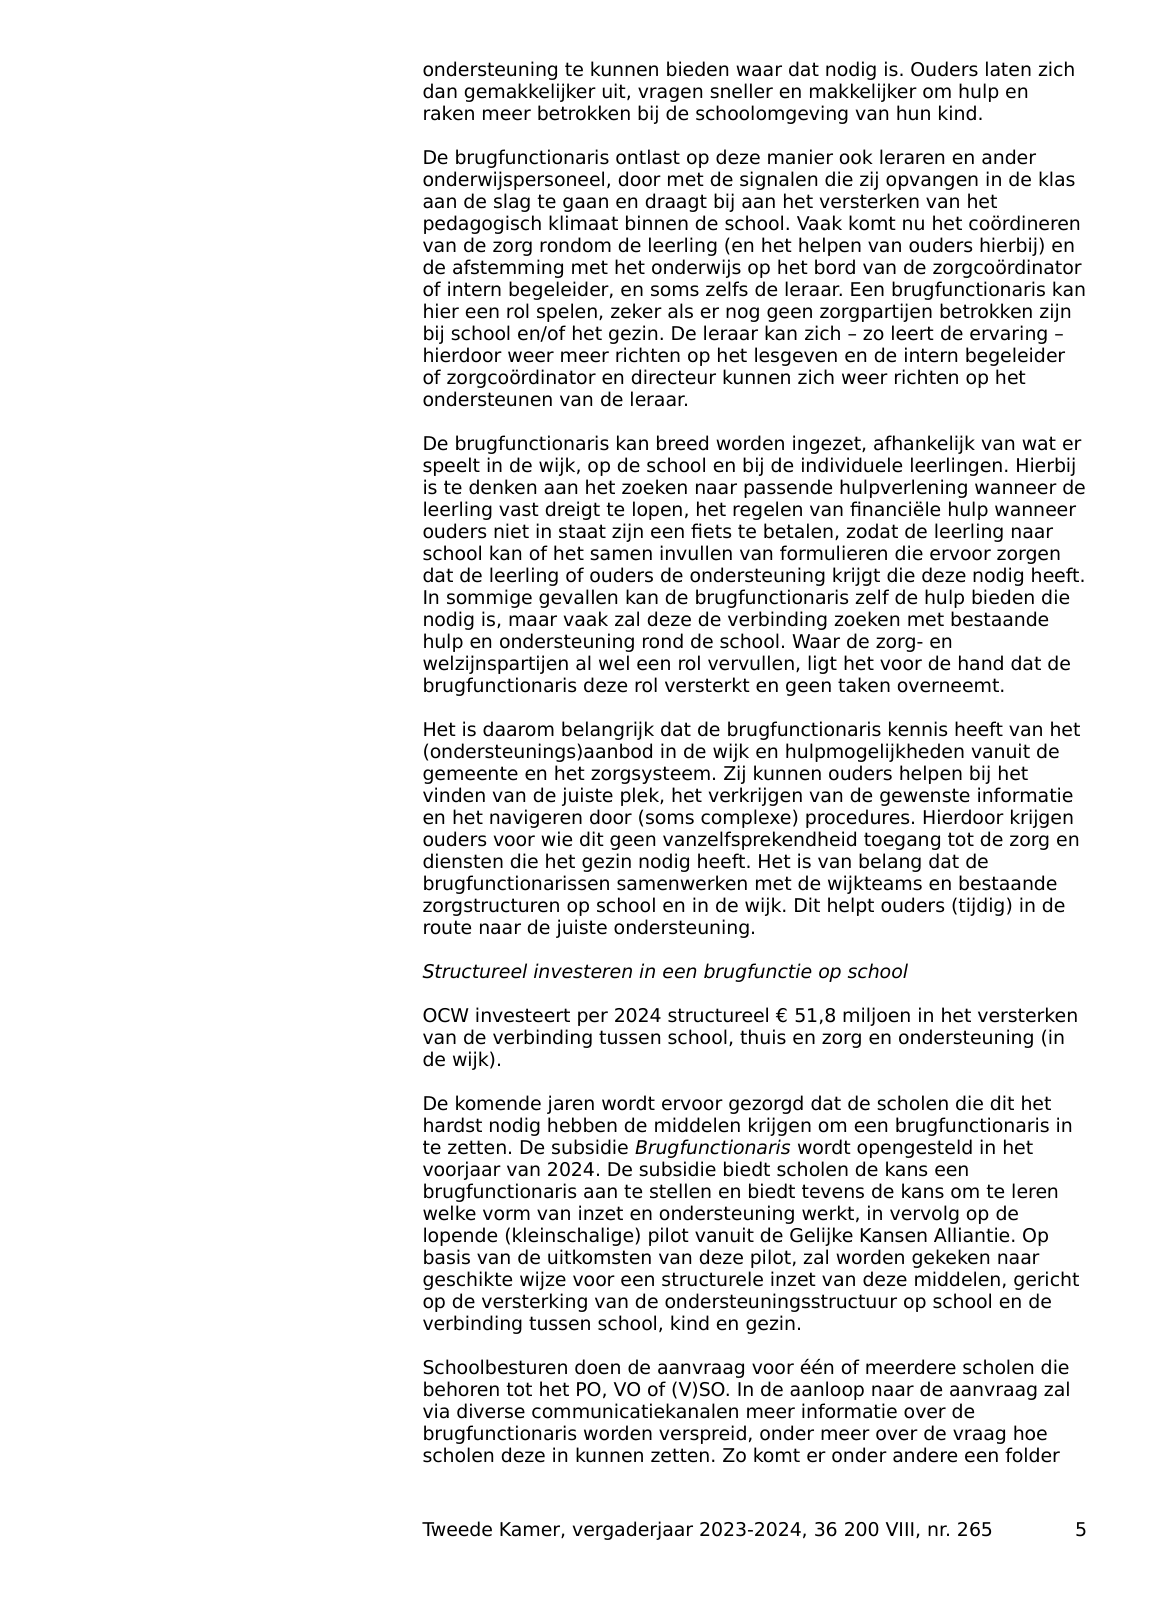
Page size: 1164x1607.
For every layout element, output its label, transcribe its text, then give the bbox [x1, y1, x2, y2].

text Schoolbesturen doen de aanvraag voor één of meerdere scholen die behoren tot het PO, VO of (V)SO. In de aanloop naar de aanvraag zal via diverse communicatiekanalen meer informatie over de brugfunctionaris worden verspreid, onder meer over de vraag hoe scholen deze in kunnen zetten. Zo komt er onder andere een folder [422, 1357, 1087, 1467]
text ondersteuning te kunnen bieden waar dat nodig is. Ouders laten zich dan gemakkelijker uit, vragen sneller en makkelijker om hulp en raken meer betrokken bij de schoolomgeving van hun kind. [422, 59, 1087, 125]
text De brugfunctionaris kan breed worden ingezet, afhankelijk van wat er speelt in de wijk, op de school en bij de individuele leerlingen. Hierbij is te denken aan het zoeken naar passende hulpverlening wanneer de leerling vast dreigt te lopen, het regelen van financiële hulp wanneer ouders niet in staat zijn een fiets te betalen, zodat de leerling naar school kan of het samen invullen van formulieren die ervoor zorgen dat de leerling of ouders de ondersteuning krijgt die deze nodig heeft. In sommige gevallen kan de brugfunctionaris zelf de hulp bieden die nodig is, maar vaak zal deze de verbinding zoeken met bestaande hulp en ondersteuning rond de school. Waar de zorg- en welzijnspartijen al wel een rol vervullen, ligt het voor de hand dat de brugfunctionaris deze rol versterkt en geen taken overneemt. [422, 433, 1087, 697]
text De komende jaren wordt ervoor gezorgd dat de scholen die dit het hardst nodig hebben de middelen krijgen om een brugfunctionaris in te zetten. De subsidie Brugfunctionaris wordt opengesteld in het voorjaar van 2024. De subsidie biedt scholen de kans een brugfunctionaris aan te stellen en biedt tevens de kans om te leren welke vorm van inzet en ondersteuning werkt, in vervolg op de lopende (kleinschalige) pilot vanuit de Gelijke Kansen Alliantie. Op basis van de uitkomsten van deze pilot, zal worden gekeken naar geschikte wijze voor een structurele inzet van deze middelen, gericht op de versterking van de ondersteuningsstructuur op school en de verbinding tussen school, kind en gezin. [422, 1093, 1087, 1335]
text OCW investeert per 2024 structureel € 51,8 miljoen in het versterken van de verbinding tussen school, thuis en zorg en ondersteuning (in de wijk). [422, 1005, 1087, 1071]
subtitle Structureel investeren in een brugfunctie op school [422, 961, 1087, 983]
text De brugfunctionaris ontlast op deze manier ook leraren en ander onderwijspersoneel, door met de signalen die zij opvangen in de klas aan de slag te gaan en draagt bij aan het versterken van het pedagogisch klimaat binnen de school. Vaak komt nu het coördineren van de zorg rondom de leerling (en het helpen van ouders hierbij) en de afstemming met het onderwijs op het bord van de zorgcoördinator of intern begeleider, en soms zelfs de leraar. Een brugfunctionaris kan hier een rol spelen, zeker als er nog geen zorgpartijen betrokken zijn bij school en/of het gezin. De leraar kan zich – zo leert de ervaring – hierdoor weer meer richten op het lesgeven en de intern begeleider of zorgcoördinator en directeur kunnen zich weer richten op het ondersteunen van de leraar. [422, 147, 1087, 411]
text Het is daarom belangrijk dat de brugfunctionaris kennis heeft van het (ondersteunings)aanbod in de wijk en hulpmogelijkheden vanuit de gemeente en het zorgsysteem. Zij kunnen ouders helpen bij het vinden van de juiste plek, het verkrijgen van de gewenste informatie en het navigeren door (soms complexe) procedures. Hierdoor krijgen ouders voor wie dit geen vanzelfsprekendheid toegang tot de zorg en diensten die het gezin nodig heeft. Het is van belang dat de brugfunctionarissen samenwerken met de wijkteams en bestaande zorgstructuren op school en in de wijk. Dit helpt ouders (tijdig) in de route naar de juiste ondersteuning. [422, 719, 1087, 939]
